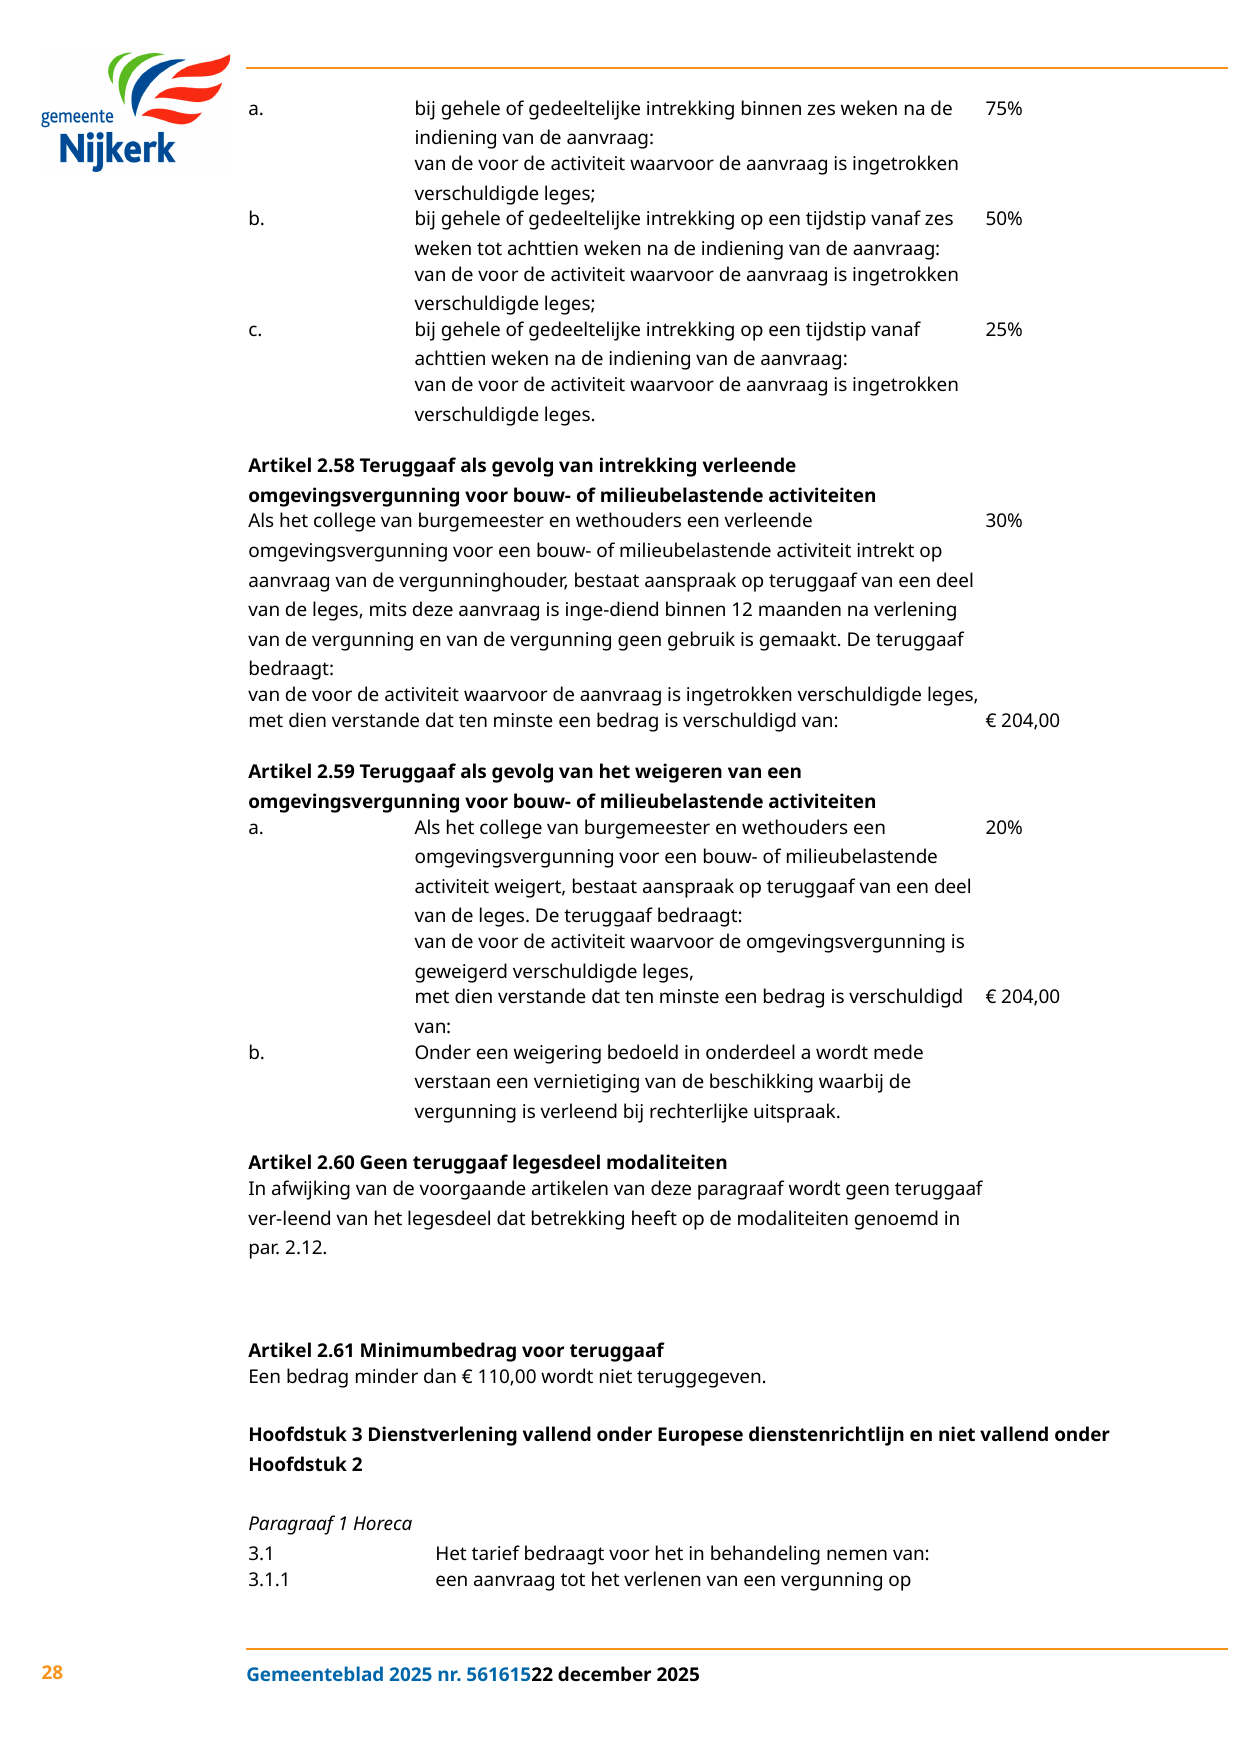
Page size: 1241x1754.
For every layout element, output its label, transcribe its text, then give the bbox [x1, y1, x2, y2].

table_header 3.1 [248, 1540, 435, 1566]
table_cell [985, 453, 1152, 508]
table_cell van de voor de activiteit waarvoor de omgevingsvergunning is geweigerd verschuldigde leges, [414, 928, 985, 984]
table_cell € 204,00 [985, 707, 1152, 733]
table_cell van de voor de activiteit waarvoor de aanvraag is ingetrokken verschuldigde leges. [414, 371, 985, 427]
table_header [964, 1540, 1152, 1566]
table_cell [248, 150, 414, 205]
table_cell Als het college van burgemeester en wethouders een omgevingsvergunning voor een bouw- of milieubelastende activiteit weigert, bestaat aanspraak op teruggaaf van een deel van de leges. De teruggaaf bedraagt: [414, 814, 985, 928]
table_cell met dien verstande dat ten minste een bedrag is verschuldigd van: [248, 707, 985, 733]
table_cell Artikel 2.61 Minimumbedrag voor teruggaaf [248, 1338, 985, 1363]
table_header Het tarief bedraagt voor het in behandeling nemen van: [435, 1540, 964, 1566]
table_cell [985, 681, 1152, 707]
table_cell [248, 984, 414, 1039]
table_cell [248, 1286, 985, 1312]
table_cell 30% [985, 508, 1152, 681]
table_cell [248, 928, 414, 984]
table_cell [985, 1312, 1152, 1337]
table_cell bij gehele of gedeeltelijke intrekking op een tijdstip vanaf zes weken tot achttien weken na de indiening van de aanvraag: [414, 205, 985, 261]
table_cell [414, 1124, 985, 1149]
table_cell [248, 733, 985, 758]
table_cell Artikel 2.59 Teruggaaf als gevolg van het weigeren van een omgevingsvergunning voor bouw- of milieubelastende activiteiten [248, 759, 985, 814]
table_cell [985, 1175, 1152, 1260]
table_cell [414, 427, 985, 452]
table_cell met dien verstande dat ten minste een bedrag is verschuldigd van: [414, 984, 985, 1039]
table_cell a. [248, 814, 414, 928]
table_cell [248, 1312, 985, 1337]
table_cell Onder een weigering bedoeld in onderdeel a wordt mede verstaan een vernietiging van de beschikking waarbij de vergunning is verleend bij rechterlijke uitspraak. [414, 1039, 985, 1124]
table_cell 50% [985, 205, 1152, 261]
table_cell [985, 1363, 1152, 1389]
table_cell [985, 733, 1152, 758]
table_cell [985, 928, 1152, 984]
table_cell Een bedrag minder dan € 110,00 wordt niet teruggegeven. [248, 1363, 985, 1389]
table_cell € 204,00 [985, 984, 1152, 1039]
picture [41, 47, 231, 172]
table_cell [248, 1124, 414, 1149]
table_cell 75% [985, 95, 1152, 150]
table_cell [985, 261, 1152, 316]
text Paragraaf 1 Horeca [248, 1510, 1152, 1536]
table_cell a. [248, 95, 414, 150]
text Hoofdstuk 3 Dienstverlening vallend onder Europese dienstenrichtlijn en niet vallend onder [248, 1422, 1152, 1447]
table_cell [964, 1566, 1152, 1592]
table_cell [985, 759, 1152, 814]
table_cell 25% [985, 316, 1152, 371]
table_cell [985, 371, 1152, 427]
table_cell [248, 1260, 985, 1286]
table_cell In afwijking van de voorgaande artikelen van deze paragraaf wordt geen teruggaaf ver-leend van het legesdeel dat betrekking heeft op de modaliteiten genoemd in par. 2.12. [248, 1175, 985, 1260]
table_cell van de voor de activiteit waarvoor de aanvraag is ingetrokken verschuldigde leges; [414, 261, 985, 316]
table_cell bij gehele of gedeeltelijke intrekking binnen zes weken na de indiening van de aanvraag: [414, 95, 985, 150]
table_cell 3.1.1 [248, 1566, 435, 1592]
table_cell bij gehele of gedeeltelijke intrekking op een tijdstip vanaf achttien weken na de indiening van de aanvraag: [414, 316, 985, 371]
table_cell [985, 150, 1152, 205]
table_cell [985, 1260, 1152, 1286]
table_cell 20% [985, 814, 1152, 928]
table_cell [248, 261, 414, 316]
table_cell [985, 1039, 1152, 1124]
table_cell [985, 1124, 1152, 1149]
table_cell b. [248, 1039, 414, 1124]
table_cell van de voor de activiteit waarvoor de aanvraag is ingetrokken verschuldigde leges, [248, 681, 985, 707]
table_cell [985, 1338, 1152, 1363]
table_cell b. [248, 205, 414, 261]
table_cell [248, 371, 414, 427]
table_cell [248, 427, 414, 452]
table_cell [985, 1286, 1152, 1312]
table_cell Artikel 2.58 Teruggaaf als gevolg van intrekking verleende omgevingsvergunning voor bouw- of milieubelastende activiteiten [248, 453, 985, 508]
table_cell Artikel 2.60 Geen teruggaaf legesdeel modaliteiten [248, 1150, 985, 1175]
table_cell een aanvraag tot het verlenen van een vergunning op [435, 1566, 964, 1592]
table_cell [985, 427, 1152, 452]
text Hoofdstuk 2 [248, 1451, 1152, 1477]
table_cell van de voor de activiteit waarvoor de aanvraag is ingetrokken verschuldigde leges; [414, 150, 985, 205]
table_cell c. [248, 316, 414, 371]
table_cell Als het college van burgemeester en wethouders een verleende omgevingsvergunning voor een bouw- of milieubelastende activiteit intrekt op aanvraag van de vergunninghouder, bestaat aanspraak op teruggaaf van een deel van de leges, mits deze aanvraag is inge-diend binnen 12 maanden na verlening van de vergunning en van de vergunning geen gebruik is gemaakt. De teruggaaf bedraagt: [248, 508, 985, 681]
table_cell [985, 1150, 1152, 1175]
